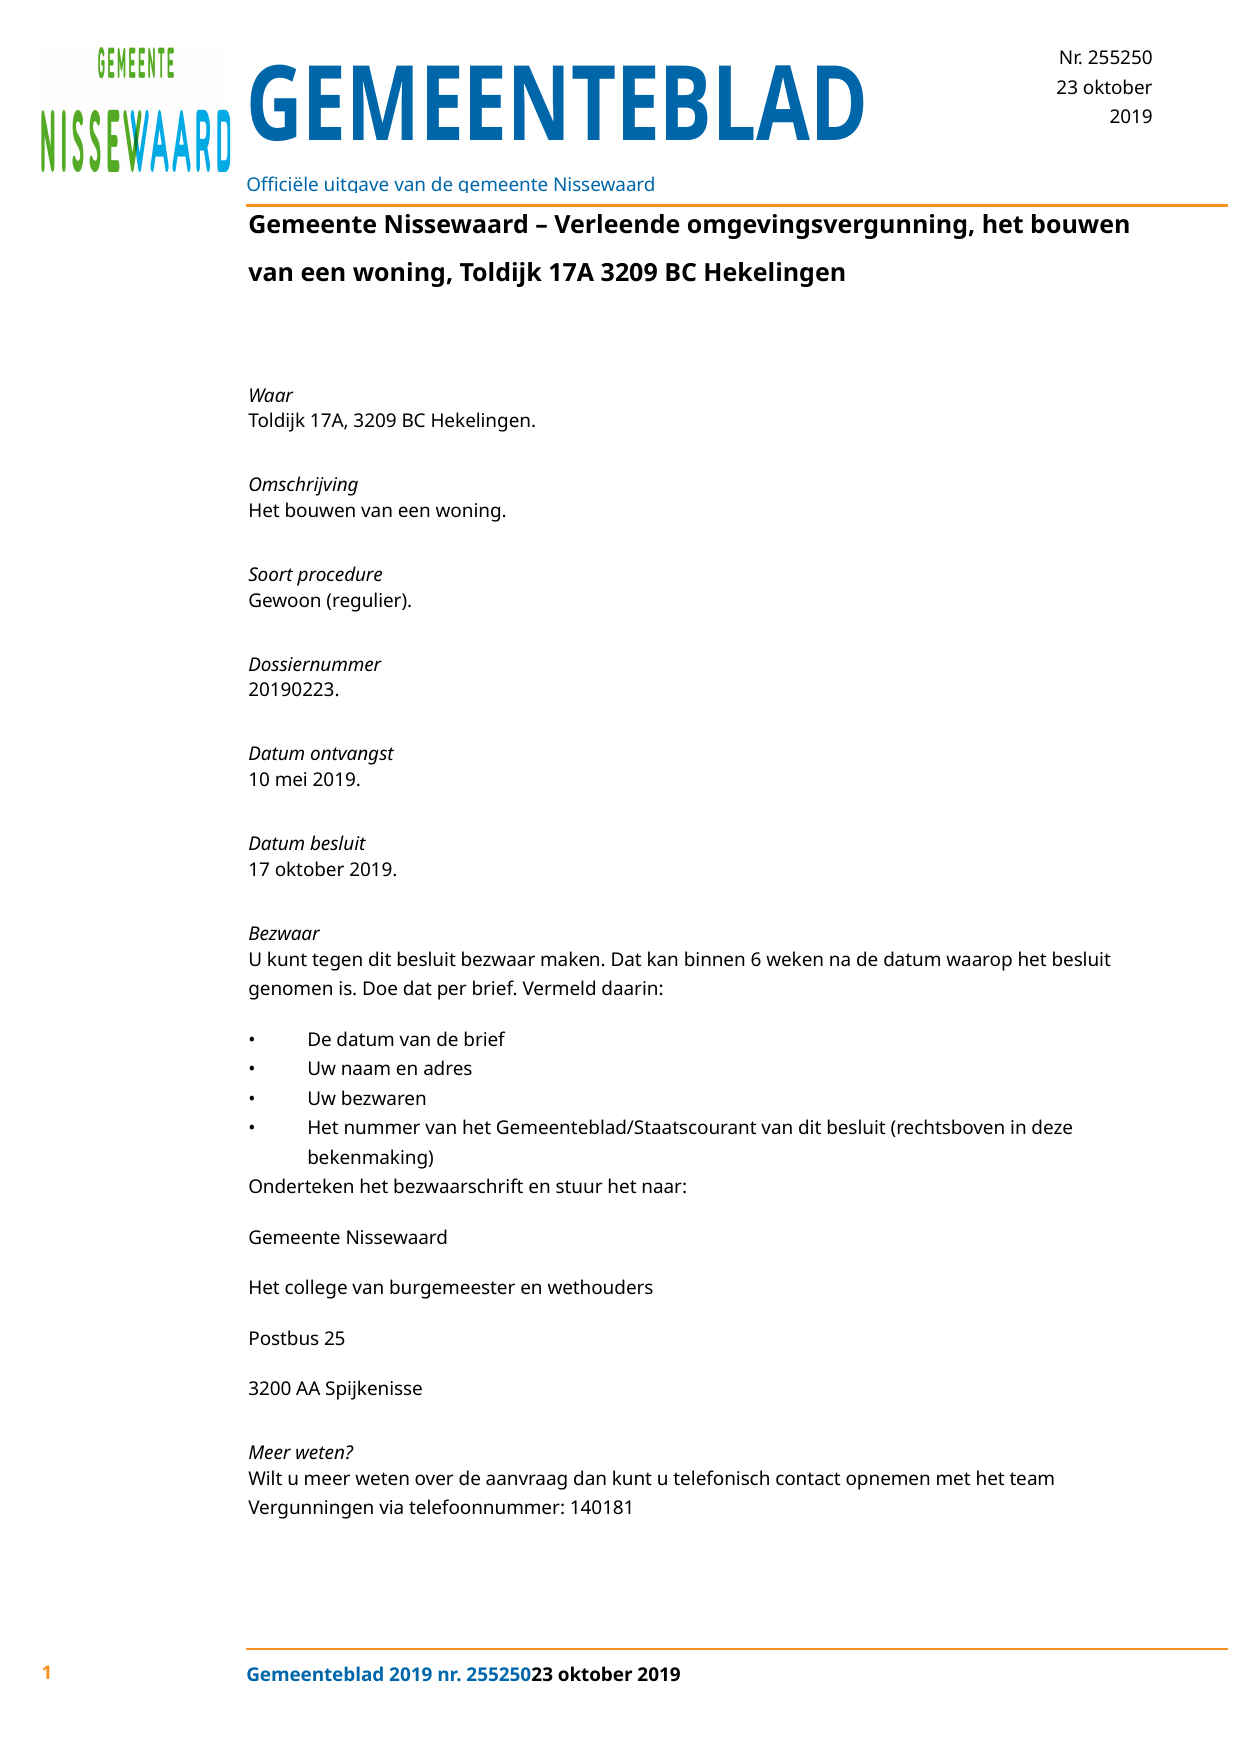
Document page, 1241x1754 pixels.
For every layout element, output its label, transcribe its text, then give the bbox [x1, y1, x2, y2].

text 3200 AA Spijkenisse [248, 1375, 1152, 1401]
text Het college van burgemeester en wethouders [248, 1274, 1152, 1300]
text Gewoon (regulier). [248, 587, 1152, 613]
text Wilt u meer weten over de aanvraag dan kunt u telefonisch contact opnemen met het team Vergunningen via telefoonnummer: 140181 [248, 1465, 1152, 1520]
picture [176, 157, 187, 172]
list De datum van de brief [248, 1026, 1152, 1051]
list Het nummer van het Gemeenteblad/Staatscourant van dit besluit (rechtsboven in deze bekenmaking) [248, 1114, 1152, 1170]
list Uw naam en adres [248, 1055, 1152, 1081]
text Gemeente Nissewaard [248, 1224, 1152, 1250]
text Datum besluit [248, 830, 1152, 856]
picture [41, 47, 231, 172]
text Toldijk 17A, 3209 BC Hekelingen. [248, 408, 1152, 433]
picture [222, 122, 227, 160]
picture [200, 151, 206, 172]
text Bezwaar [248, 920, 1152, 946]
text U kunt tegen dit besluit bezwaar maken. Dat kan binnen 6 weken na de datum waarop het besluit genomen is. Doe dat per brief. Vermeld daarin: [248, 946, 1152, 1001]
text Waar [248, 382, 1152, 408]
text Omschrijving [248, 472, 1152, 497]
text Soort procedure [248, 561, 1152, 587]
text Het bouwen van een woning. [248, 497, 1152, 523]
text 10 mei 2019. [248, 766, 1152, 792]
list Uw bezwaren [248, 1085, 1152, 1111]
text 20190223. [248, 677, 1152, 702]
text Datum ontvangst [248, 741, 1152, 766]
text Meer weten? [248, 1439, 1152, 1465]
text Dossiernummer [248, 651, 1152, 677]
text Gemeente Nissewaard – Verleende omgevingsvergunning, het bouwen van een woning, Toldijk 17A 3209 BC Hekelingen [248, 207, 1152, 288]
text Postbus 25 [248, 1325, 1152, 1351]
picture [154, 157, 165, 172]
text 17 oktober 2019. [248, 856, 1152, 882]
picture [201, 122, 206, 138]
text Onderteken het bezwaarschrift en stuur het naar: [248, 1174, 1152, 1199]
